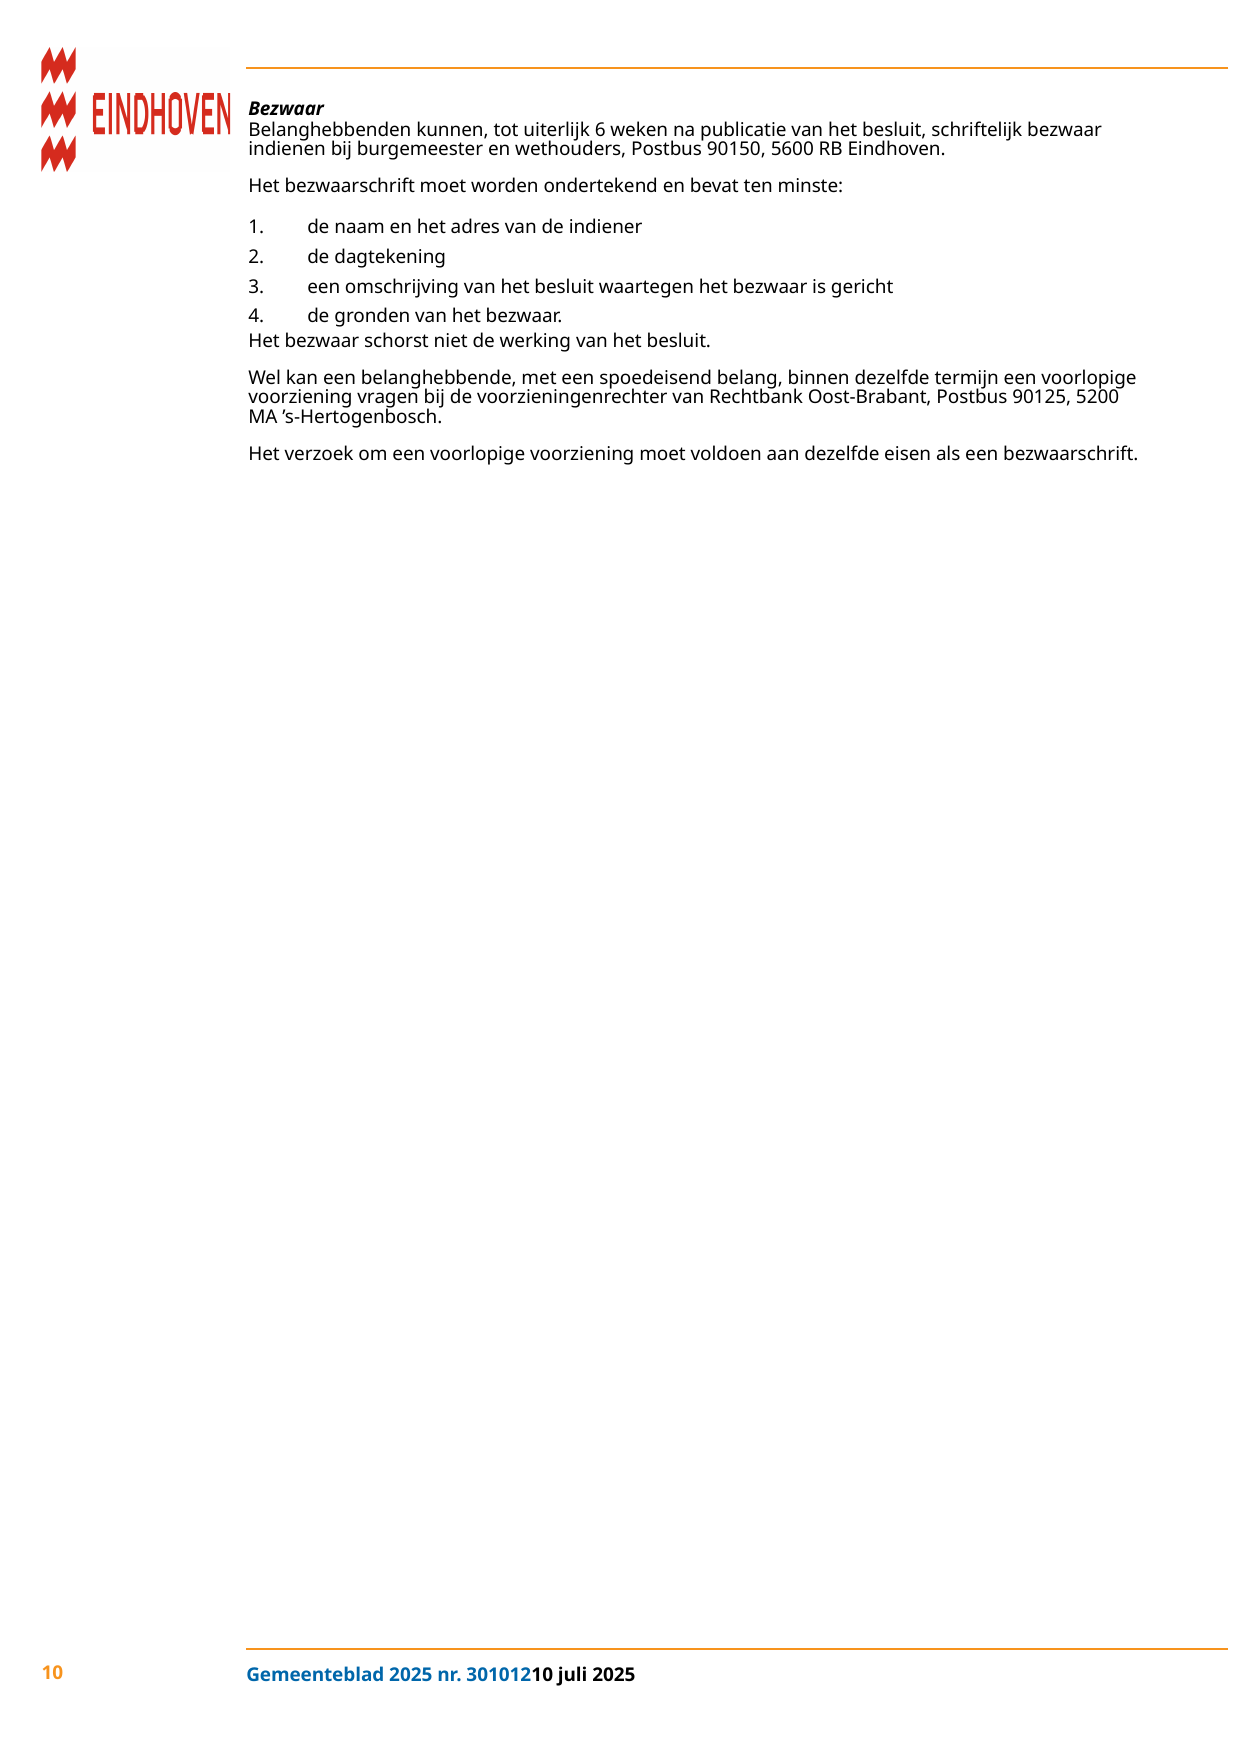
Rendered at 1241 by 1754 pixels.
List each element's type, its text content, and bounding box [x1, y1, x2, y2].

text Het verzoek om een voorlopige voorziening moet voldoen aan dezelfde eisen als een bezwaarschrift. [248, 444, 1152, 464]
list de dagtekening [248, 243, 1152, 269]
text Wel kan een belanghebbende, met een spoedeisend belang, binnen dezelfde termijn een voorlopige voorziening vragen bij de voorzieningenrechter van Rechtbank Oost-Brabant, Postbus 90125, 5200 MA ’s-Hertogenbosch. [248, 369, 1152, 427]
text Bezwaar [248, 95, 1152, 121]
text Het bezwaarschrift moet worden ondertekend en bevat ten minste: [248, 177, 1152, 196]
text Belanghebbenden kunnen, tot uiterlijk 6 weken na publicatie van het besluit, schriftelijk bezwaar indienen bij burgemeester en wethouders, Postbus 90150, 5600 RB Eindhoven. [248, 121, 1152, 159]
list een omschrijving van het besluit waartegen het bezwaar is gericht [248, 273, 1152, 299]
text Het bezwaar schorst niet de werking van het besluit. [248, 332, 1152, 351]
picture [41, 47, 231, 172]
list de gronden van het bezwaar. [248, 302, 1152, 328]
list de naam en het adres van de indiener [248, 214, 1152, 239]
